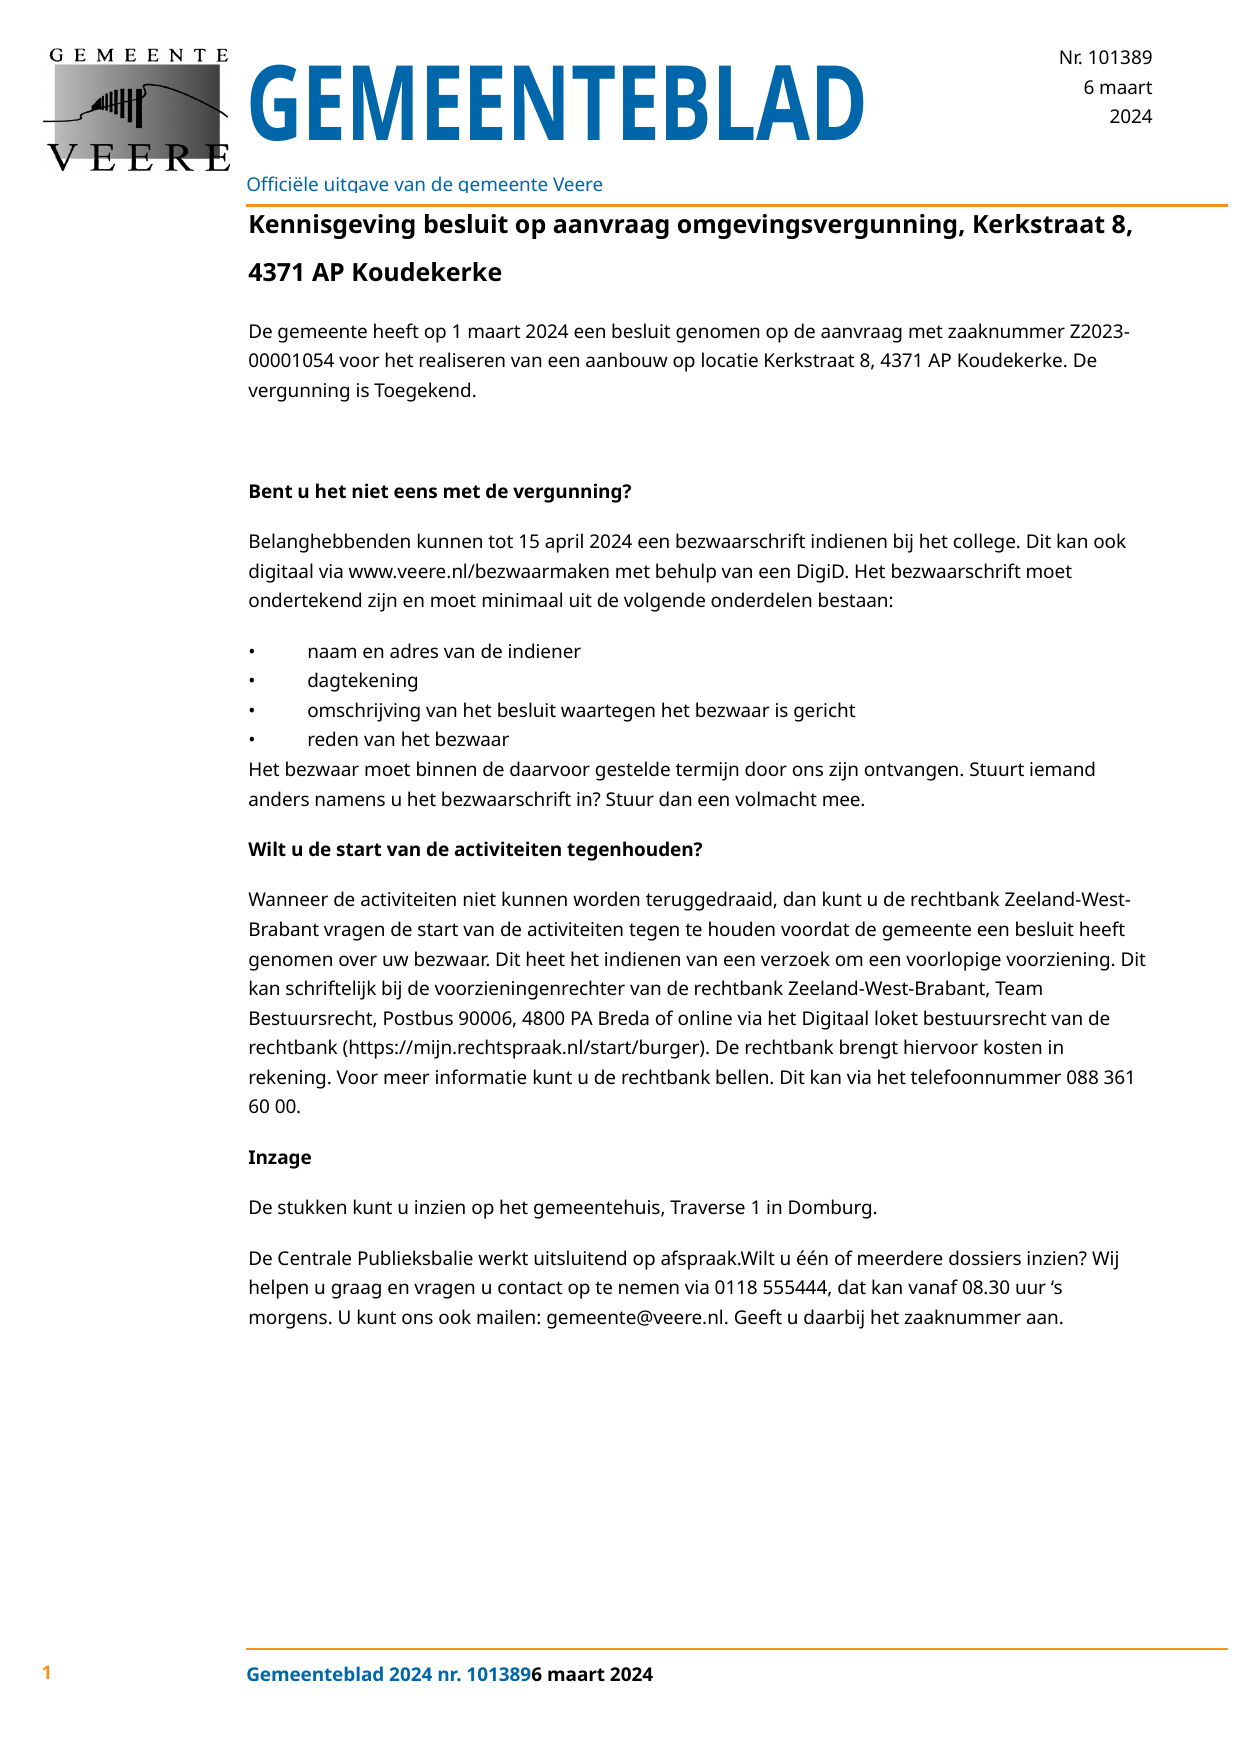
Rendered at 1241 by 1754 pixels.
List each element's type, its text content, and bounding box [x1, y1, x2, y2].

text Het bezwaar moet binnen de daarvoor gestelde termijn door ons zijn ontvangen. Stuurt iemand anders namens u het bezwaarschrift in? Stuur dan een volmacht mee. [248, 756, 1152, 812]
text De gemeente heeft op 1 maart 2024 een besluit genomen op de aanvraag met zaaknummer Z2023-00001054 voor het realiseren van een aanbouw op locatie Kerkstraat 8, 4371 AP Koudekerke. De vergunning is Toegekend. [248, 318, 1152, 403]
text Inzage [248, 1144, 1152, 1170]
list reden van het bezwaar [248, 727, 1152, 752]
text De Centrale Publieksbalie werkt uitsluitend op afspraak.Wilt u één of meerdere dossiers inzien? Wij helpen u graag en vragen u contact op te nemen via 0118 555444, dat kan vanaf 08.30 uur ‘s morgens. U kunt ons ook mailen: gemeente@veere.nl. Geeft u daarbij het zaaknummer aan. [248, 1245, 1152, 1330]
text Kennisgeving besluit op aanvraag omgevingsvergunning, Kerkstraat 8, 4371 AP Koudekerke [248, 207, 1152, 288]
text De stukken kunt u inzien op het gemeentehuis, Traverse 1 in Domburg. [248, 1194, 1152, 1220]
picture [41, 47, 231, 172]
text Wanneer de activiteiten niet kunnen worden teruggedraaid, dan kunt u de rechtbank Zeeland-West-Brabant vragen de start van de activiteiten tegen te houden voordat de gemeente een besluit heeft genomen over uw bezwaar. Dit heet het indienen van een verzoek om een voorlopige voorziening. Dit kan schriftelijk bij de voorzieningenrechter van de rechtbank Zeeland-West-Brabant, Team Bestuursrecht, Postbus 90006, 4800 PA Breda of online via het Digitaal loket bestuursrecht van de rechtbank (https://mijn.rechtspraak.nl/start/burger). De rechtbank brengt hiervoor kosten in rekening. Voor meer informatie kunt u de rechtbank bellen. Dit kan via het telefoonnummer 088 361 60 00. [248, 887, 1152, 1119]
list omschrijving van het besluit waartegen het bezwaar is gericht [248, 697, 1152, 723]
text Bent u het niet eens met de vergunning? [248, 478, 1152, 504]
text Belanghebbenden kunnen tot 15 april 2024 een bezwaarschrift indienen bij het college. Dit kan ook digitaal via www.veere.nl/bezwaarmaken met behulp van een DigiD. Het bezwaarschrift moet ondertekend zijn en moet minimaal uit de volgende onderdelen bestaan: [248, 528, 1152, 613]
list naam en adres van de indiener [248, 638, 1152, 664]
list dagtekening [248, 667, 1152, 693]
text Wilt u de start van de activiteiten tegenhouden? [248, 836, 1152, 862]
